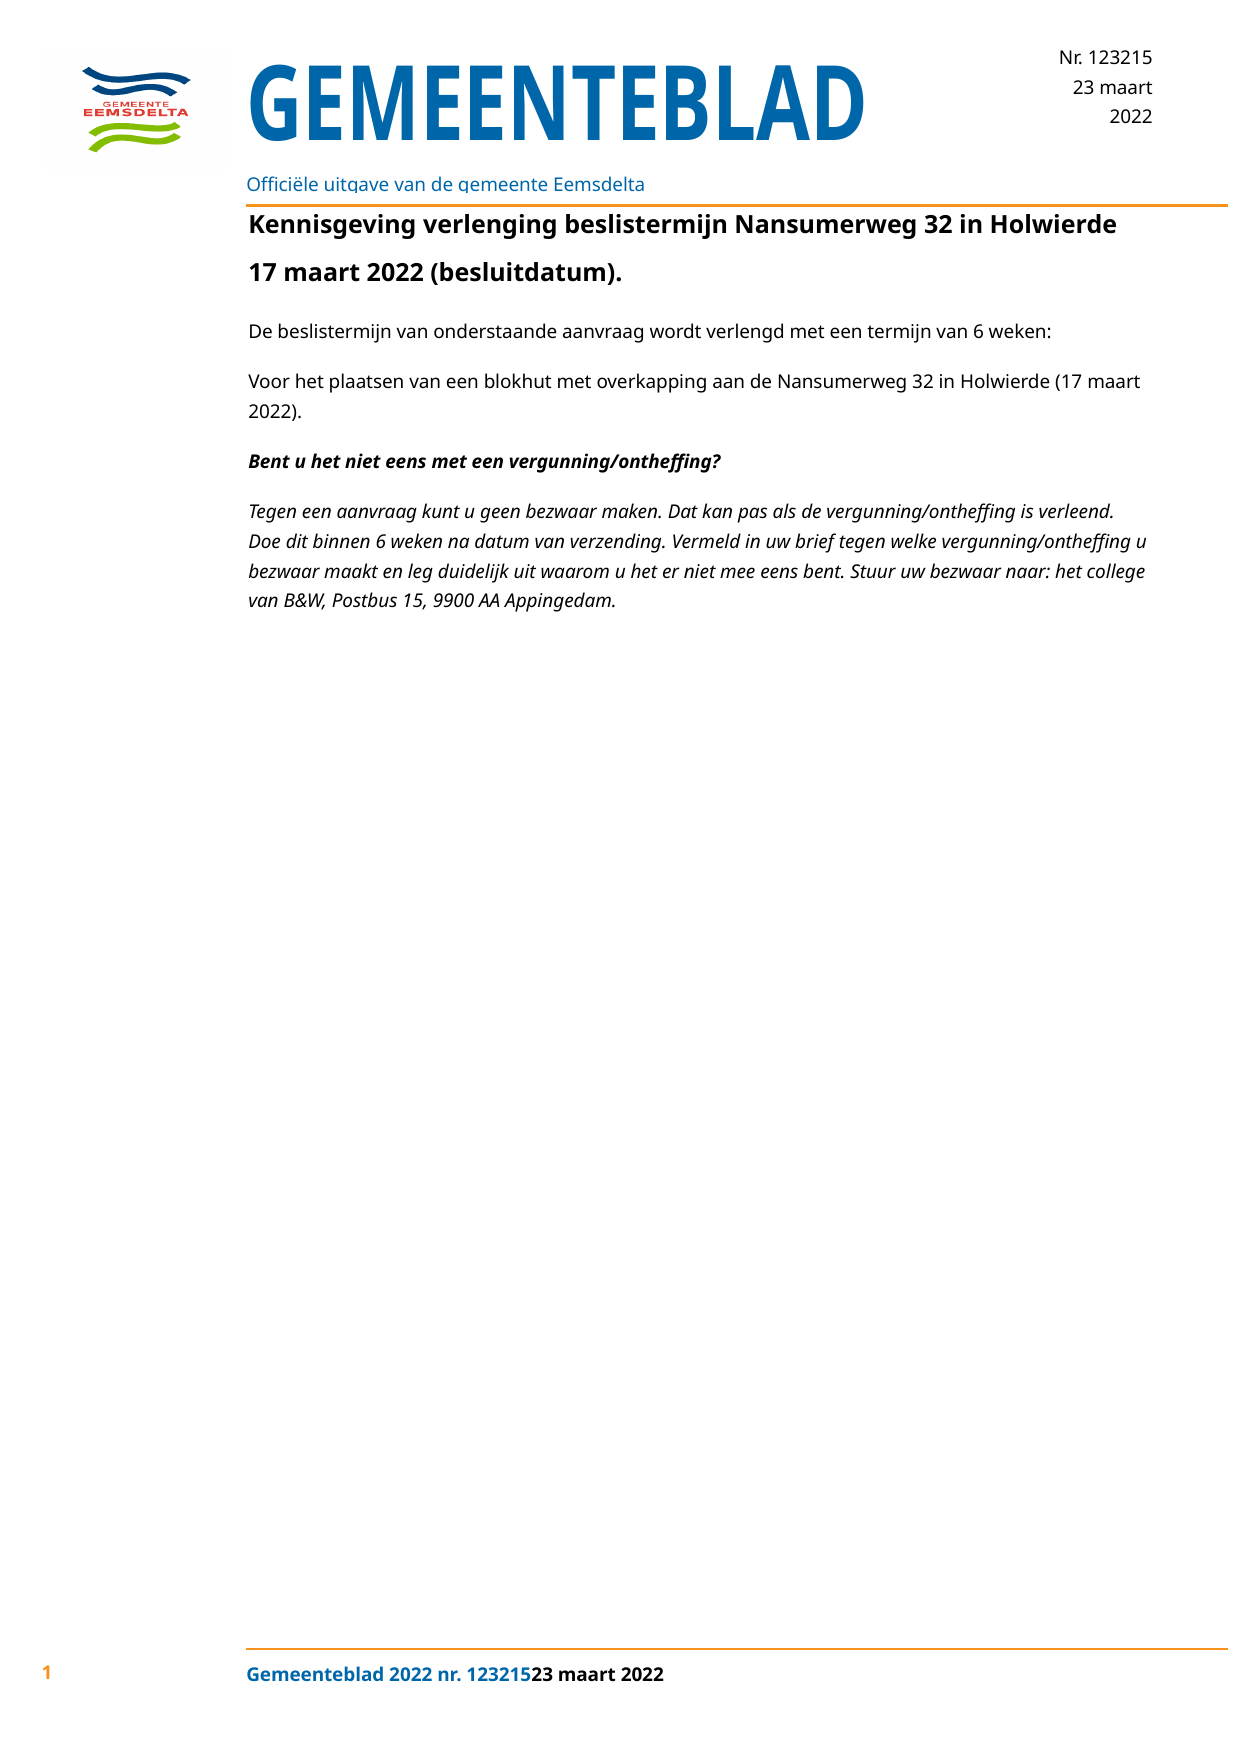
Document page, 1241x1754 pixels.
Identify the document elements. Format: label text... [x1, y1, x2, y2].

text Tegen een aanvraag kunt u geen bezwaar maken. Dat kan pas als de vergunning/ontheffing is verleend. Doe dit binnen 6 weken na datum van verzending. Vermeld in uw brief tegen welke vergunning/ontheffing u bezwaar maakt en leg duidelijk uit waarom u het er niet mee eens bent. Stuur uw bezwaar naar: het college van B&W, Postbus 15, 9900 AA Appingedam. [248, 499, 1152, 613]
text Kennisgeving verlenging beslistermijn Nansumerweg 32 in Holwierde 17 maart 2022 (besluitdatum). [248, 207, 1152, 288]
text Voor het plaatsen van een blokhut met overkapping aan de Nansumerweg 32 in Holwierde (17 maart 2022). [248, 368, 1152, 424]
picture [41, 47, 231, 172]
text De beslistermijn van onderstaande aanvraag wordt verlengd met een termijn van 6 weken: [248, 318, 1152, 344]
text Bent u het niet eens met een vergunning/ontheffing? [248, 448, 1152, 474]
